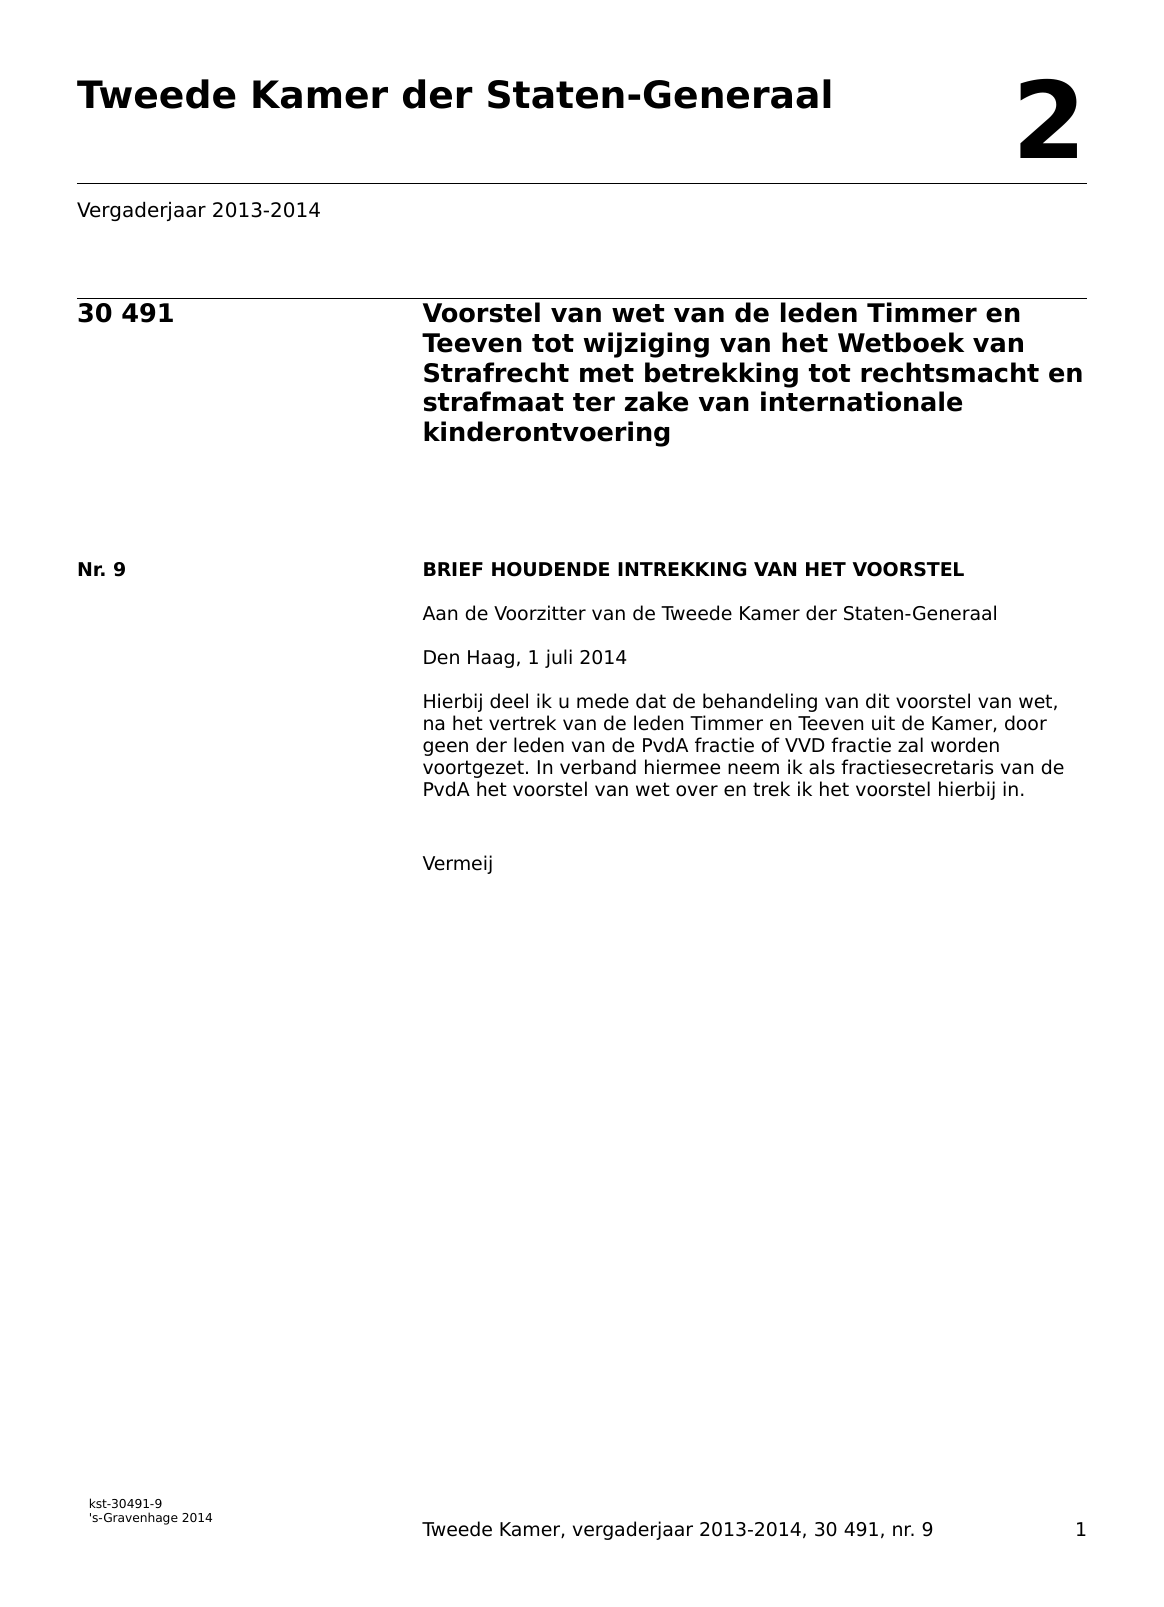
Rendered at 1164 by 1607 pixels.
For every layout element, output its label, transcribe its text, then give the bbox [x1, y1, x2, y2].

text Hierbij deel ik u mede dat de behandeling van dit voorstel van wet, na het vertrek van de leden Timmer en Teeven uit de Kamer, door geen der leden van de PvdA fractie of VVD fractie zal worden voortgezet. In verband hiermee neem ik als fractiesecretaris van de PvdA het voorstel van wet over en trek ik het voorstel hierbij in. [422, 691, 1087, 801]
table_header 2 [886, 59, 1087, 183]
subtitle Nr. 9 BRIEF HOUDENDE INTREKKING VAN HET VOORSTEL [77, 558, 1087, 580]
text kst-30491-9 [88, 1497, 323, 1511]
text Vermeij [422, 831, 1087, 875]
table_header Tweede Kamer der Staten-Generaal [77, 59, 886, 183]
text Den Haag, 1 juli 2014 [422, 647, 1087, 669]
subtitle 30 491 Voorstel van wet van de leden Timmer en Teeven tot wijziging van het Wetboek van Strafrecht met betrekking tot rechtsmacht en strafmaat ter zake van internationale kinderontvoering [77, 299, 1087, 447]
text Aan de Voorzitter van de Tweede Kamer der Staten-Generaal [422, 603, 1087, 624]
text 's-Gravenhage 2014 [88, 1511, 323, 1525]
table_cell Vergaderjaar 2013-2014 [77, 184, 1087, 298]
